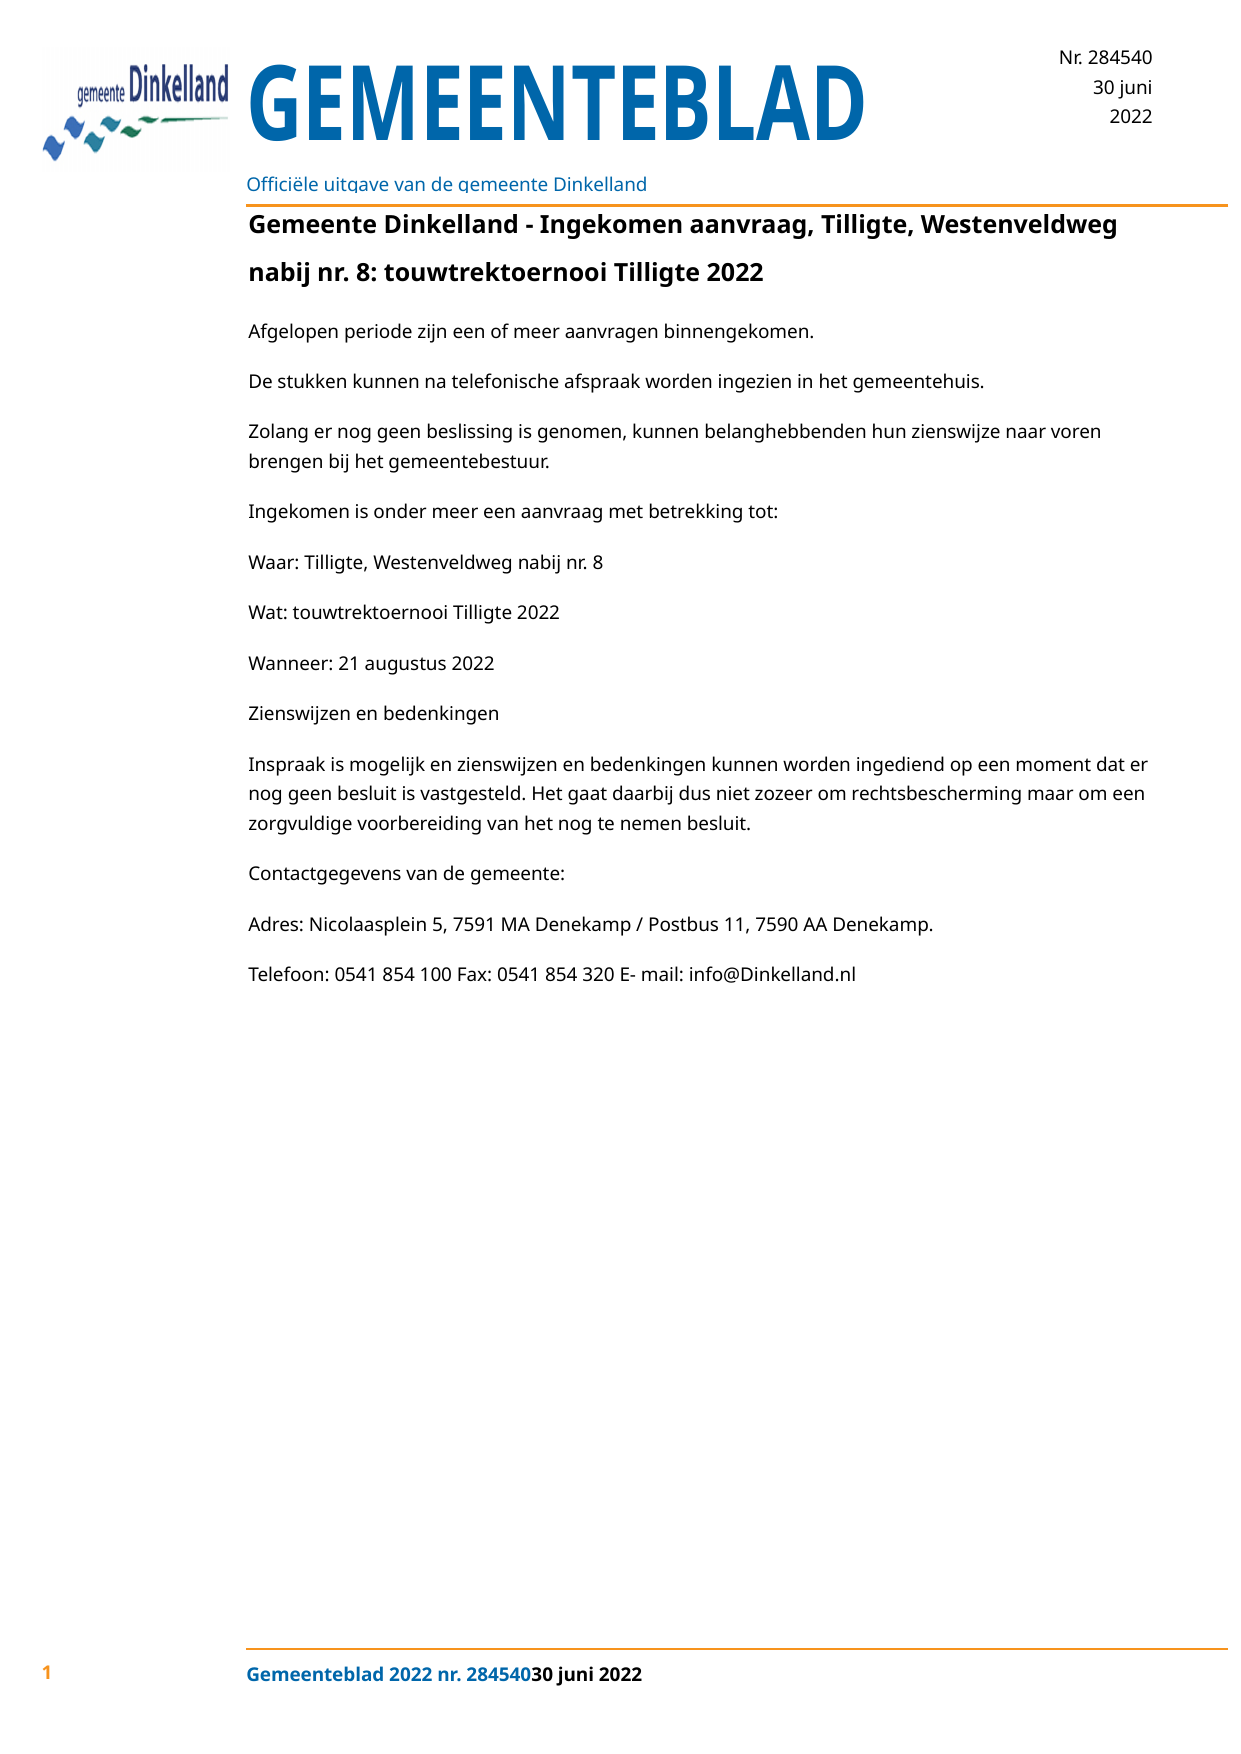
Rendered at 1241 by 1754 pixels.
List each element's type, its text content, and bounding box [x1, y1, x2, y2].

text De stukken kunnen na telefonische afspraak worden ingezien in het gemeentehuis. [248, 368, 1152, 394]
text Inspraak is mogelijk en zienswijzen en bedenkingen kunnen worden ingediend op een moment dat er nog geen besluit is vastgesteld. Het gaat daarbij dus niet zozeer om rechtsbescherming maar om een zorgvuldige voorbereiding van het nog te nemen besluit. [248, 751, 1152, 836]
text Wat: touwtrektoernooi Tilligte 2022 [248, 599, 1152, 625]
text Contactgegevens van de gemeente: [248, 860, 1152, 886]
picture [41, 47, 231, 172]
text Ingekomen is onder meer een aanvraag met betrekking tot: [248, 499, 1152, 524]
text Afgelopen periode zijn een of meer aanvragen binnengekomen. [248, 318, 1152, 344]
text Gemeente Dinkelland - Ingekomen aanvraag, Tilligte, Westenveldweg nabij nr. 8: touwtrektoernooi Tilligte 2022 [248, 207, 1152, 288]
text Wanneer: 21 augustus 2022 [248, 650, 1152, 676]
text Zolang er nog geen beslissing is genomen, kunnen belanghebbenden hun zienswijze naar voren brengen bij het gemeentebestuur. [248, 419, 1152, 474]
text Telefoon: 0541 854 100 Fax: 0541 854 320 E- mail: info@Dinkelland.nl [248, 961, 1152, 987]
text Zienswijzen en bedenkingen [248, 700, 1152, 726]
text Adres: Nicolaasplein 5, 7591 MA Denekamp / Postbus 11, 7590 AA Denekamp. [248, 911, 1152, 937]
text Waar: Tilligte, Westenveldweg nabij nr. 8 [248, 549, 1152, 575]
